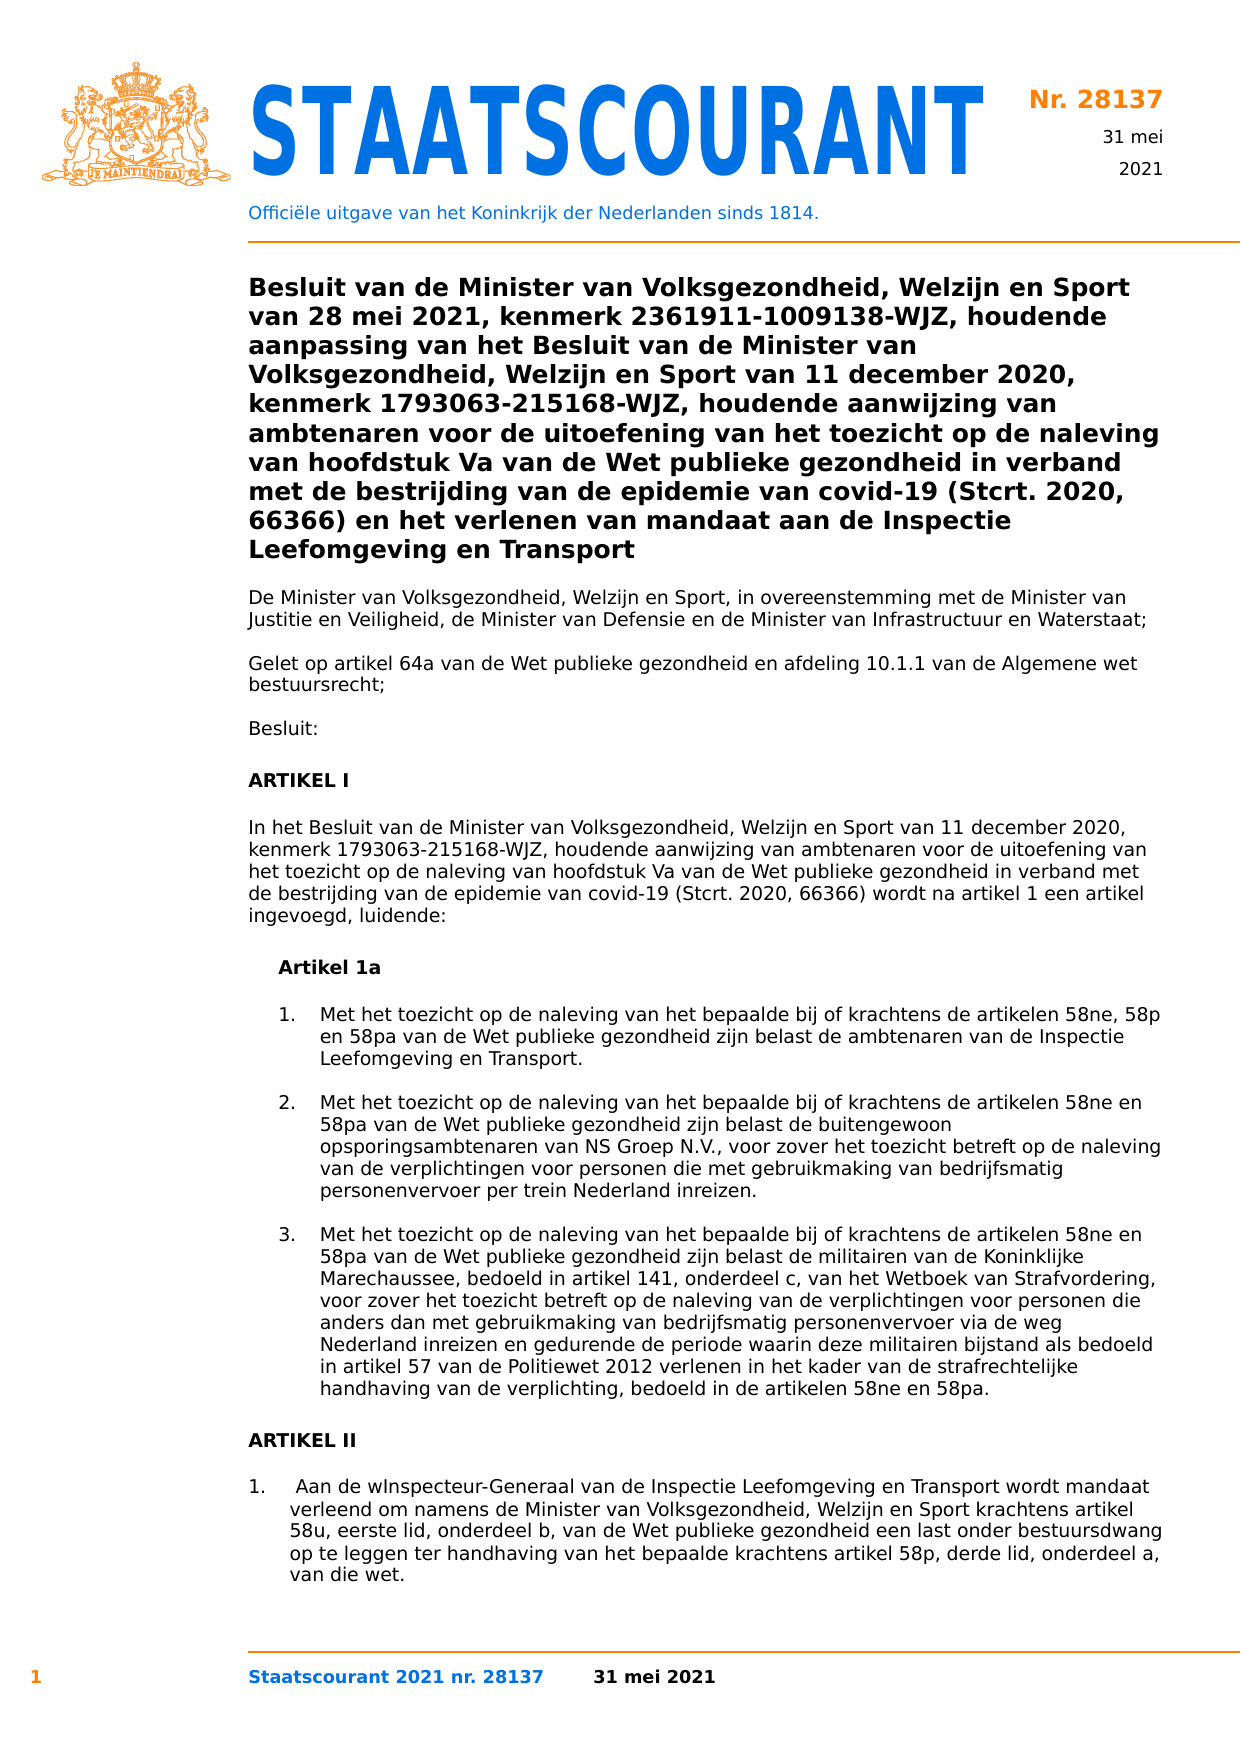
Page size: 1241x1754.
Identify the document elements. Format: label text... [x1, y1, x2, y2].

text 2. Met het toezicht op de naleving van het bepaalde bij of krachtens de artikelen 58ne en 58pa van de Wet publieke gezondheid zijn belast de buitengewoon opsporingsambtenaren van NS Groep N.V., voor zover het toezicht betreft op de naleving van de verplichtingen voor personen die met gebruikmaking van bedrijfsmatig personenvervoer per trein Nederland inreizen. [278, 1092, 1163, 1202]
text 1. Met het toezicht op de naleving van het bepaalde bij of krachtens de artikelen 58ne, 58p en 58pa van de Wet publieke gezondheid zijn belast de ambtenaren van de Inspectie Leefomgeving en Transport. [278, 1004, 1163, 1070]
table_header Nr. 28137 [998, 62, 1240, 121]
table_cell 2021 [998, 153, 1240, 203]
text In het Besluit van de Minister van Volksgezondheid, Welzijn en Sport van 11 december 2020, kenmerk 1793063-215168-WJZ, houdende aanwijzing van ambtenaren voor de uitoefening van het toezicht op de naleving van hoofdstuk Va van de Wet publieke gezondheid in verband met de bestrijding van de epidemie van covid-19 (Stcrt. 2020, 66366) wordt na artikel 1 een artikel ingevoegd, luidende: [248, 817, 1163, 927]
table_cell Officiële uitgave van het Koninkrijk der Nederlanden sinds 1814. [248, 203, 1240, 241]
table_cell 31 mei [998, 121, 1240, 153]
table_header [25, 62, 248, 241]
text Gelet op artikel 64a van de Wet publieke gezondheid en afdeling 10.1.1 van de Algemene wet bestuursrecht; [248, 652, 1163, 696]
table_header STAATSCOURANT [248, 62, 998, 203]
subtitle Besluit van de Minister van Volksgezondheid, Welzijn en Sport van 28 mei 2021, kenmerk 2361911-1009138-WJZ, houdende aanpassing van het Besluit van de Minister van Volksgezondheid, Welzijn en Sport van 11 december 2020, kenmerk 1793063-215168-WJZ, houdende aanwijzing van ambtenaren voor de uitoefening van het toezicht op de naleving van hoofdstuk Va van de Wet publieke gezondheid in verband met de bestrijding van de epidemie van covid-19 (Stcrt. 2020, 66366) en het verlenen van mandaat aan de Inspectie Leefomgeving en Transport [248, 273, 1163, 565]
text De Minister van Volksgezondheid, Welzijn en Sport, in overeenstemming met de Minister van Justitie en Veiligheid, de Minister van Defensie en de Minister van Infrastructuur en Waterstaat; [248, 587, 1163, 631]
subtitle ARTIKEL I [248, 770, 1163, 792]
text 3. Met het toezicht op de naleving van het bepaalde bij of krachtens de artikelen 58ne en 58pa van de Wet publieke gezondheid zijn belast de militairen van de Koninklijke Marechaussee, bedoeld in artikel 141, onderdeel c, van het Wetboek van Strafvordering, voor zover het toezicht betreft op de naleving van de verplichtingen voor personen die anders dan met gebruikmaking van bedrijfsmatig personenvervoer via de weg Nederland inreizen en gedurende de periode waarin deze militairen bijstand als bedoeld in artikel 57 van de Politiewet 2012 verlenen in het kader van de strafrechtelijke handhaving van de verplichting, bedoeld in de artikelen 58ne en 58pa. [278, 1224, 1163, 1399]
picture [41, 62, 231, 186]
subtitle ARTIKEL II [248, 1429, 1163, 1451]
text 1. Aan de wInspecteur-Generaal van de Inspectie Leefomgeving en Transport wordt mandaat verleend om namens de Minister van Volksgezondheid, Welzijn en Sport krachtens artikel 58u, eerste lid, onderdeel b, van de Wet publieke gezondheid een last onder bestuursdwang op te leggen ter handhaving van het bepaalde krachtens artikel 58p, derde lid, onderdeel a, van die wet. [248, 1476, 1163, 1586]
subtitle Artikel 1a [278, 957, 1163, 979]
text Besluit: [248, 718, 1163, 740]
